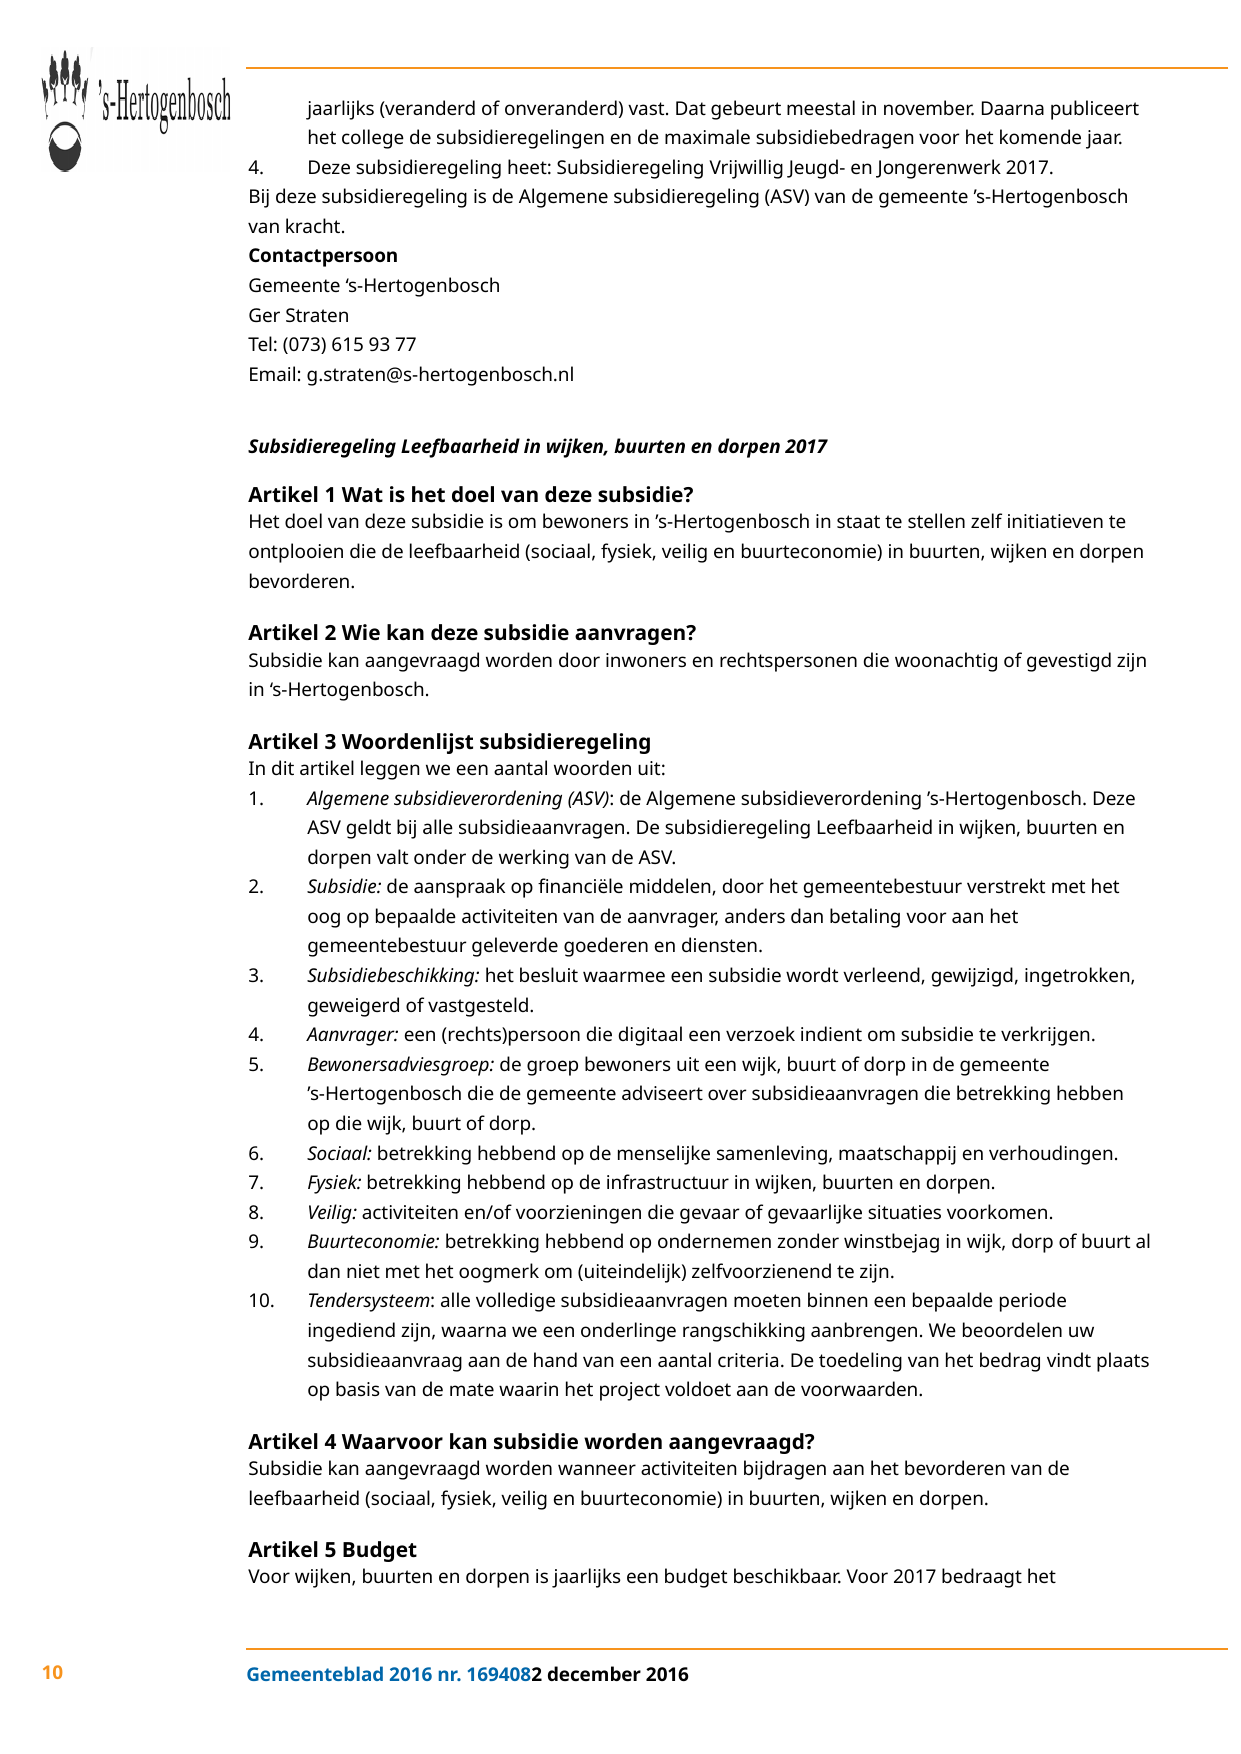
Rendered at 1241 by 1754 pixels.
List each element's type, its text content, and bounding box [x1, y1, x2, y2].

text Artikel 5 Budget [248, 1535, 1152, 1564]
text Email: g.straten@s-hertogenbosch.nl [248, 361, 1152, 387]
text Subsidie kan aangevraagd worden door inwoners en rechtspersonen die woonachtig of gevestigd zijn in ‘s-Hertogenbosch. [248, 647, 1152, 702]
text Voor wijken, buurten en dorpen is jaarlijks een budget beschikbaar. Voor 2017 bedraagt het [248, 1564, 1152, 1589]
list ’s-Hertogenbosch die de gemeente adviseert over subsidieaanvragen die betrekking hebben op die wijk, buurt of dorp. [248, 1081, 1152, 1136]
list Aanvrager: een (rechts)persoon die digitaal een verzoek indient om subsidie te verkrijgen. [248, 1021, 1152, 1047]
text Ger Straten [248, 302, 1152, 328]
list Algemene subsidieverordening (ASV): de Algemene subsidieverordening ’s-Hertogenbosch. Deze ASV geldt bij alle subsidieaanvragen. De subsidieregeling Leefbaarheid in wijken, buurten en dorpen valt onder de werking van de ASV. [248, 785, 1152, 870]
text Artikel 2 Wie kan deze subsidie aanvragen? [248, 618, 1152, 647]
text Artikel 4 Waarvoor kan subsidie worden aangevraagd? [248, 1427, 1152, 1455]
list Fysiek: betrekking hebbend op de infrastructuur in wijken, buurten en dorpen. [248, 1169, 1152, 1195]
text Artikel 3 Woordenlijst subsidieregeling [248, 727, 1152, 755]
text Subsidieregeling Leefbaarheid in wijken, buurten en dorpen 2017 [248, 434, 1152, 459]
text Bij deze subsidieregeling is de Algemene subsidieregeling (ASV) van de gemeente ’s-Hertogenbosch van kracht. [248, 183, 1152, 239]
list Subsidie: de aanspraak op financiële middelen, door het gemeentebestuur verstrekt met het oog op bepaalde activiteiten van de aanvrager, anders dan betaling voor aan het gemeentebestuur geleverde goederen en diensten. [248, 873, 1152, 958]
list Veilig: activiteiten en/of voorzieningen die gevaar of gevaarlijke situaties voorkomen. [248, 1199, 1152, 1225]
text In dit artikel leggen we een aantal woorden uit: [248, 755, 1152, 781]
picture [41, 47, 231, 172]
text Artikel 1 Wat is het doel van deze subsidie? [248, 480, 1152, 509]
list Sociaal: betrekking hebbend op de menselijke samenleving, maatschappij en verhoudingen. [248, 1140, 1152, 1166]
text Het doel van deze subsidie is om bewoners in ’s-Hertogenbosch in staat te stellen zelf initiatieven te ontplooien die de leefbaarheid (sociaal, fysiek, veilig en buurteconomie) in buurten, wijken en dorpen bevorderen. [248, 509, 1152, 594]
list Bewonersadviesgroep: de groep bewoners uit een wijk, buurt of dorp in de gemeente [248, 1051, 1152, 1077]
list Buurteconomie: betrekking hebbend op ondernemen zonder winstbejag in wijk, dorp of buurt al dan niet met het oogmerk om (uiteindelijk) zelfvoorzienend te zijn. [248, 1228, 1152, 1284]
list Deze subsidieregeling heet: Subsidieregeling Vrijwillig Jeugd- en Jongerenwerk 2017. [248, 154, 1152, 180]
text Contactpersoon [248, 243, 1152, 268]
text Gemeente ‘s-Hertogenbosch [248, 272, 1152, 298]
list Subsidiebeschikking: het besluit waarmee een subsidie wordt verleend, gewijzigd, ingetrokken, geweigerd of vastgesteld. [248, 962, 1152, 1018]
list Tendersysteem: alle volledige subsidieaanvragen moeten binnen een bepaalde periode ingediend zijn, waarna we een onderlinge rangschikking aanbrengen. We beoordelen uw subsidieaanvraag aan de hand van een aantal criteria. De toedeling van het bedrag vindt plaats op basis van de mate waarin het project voldoet aan de voorwaarden. [248, 1288, 1152, 1402]
list jaarlijks (veranderd of onveranderd) vast. Dat gebeurt meestal in november. Daarna publiceert het college de subsidieregelingen en de maximale subsidiebedragen voor het komende jaar. [248, 95, 1152, 150]
text Tel: (073) 615 93 77 [248, 331, 1152, 357]
text Subsidie kan aangevraagd worden wanneer activiteiten bijdragen aan het bevorderen van de leefbaarheid (sociaal, fysiek, veilig en buurteconomie) in buurten, wijken en dorpen. [248, 1455, 1152, 1511]
